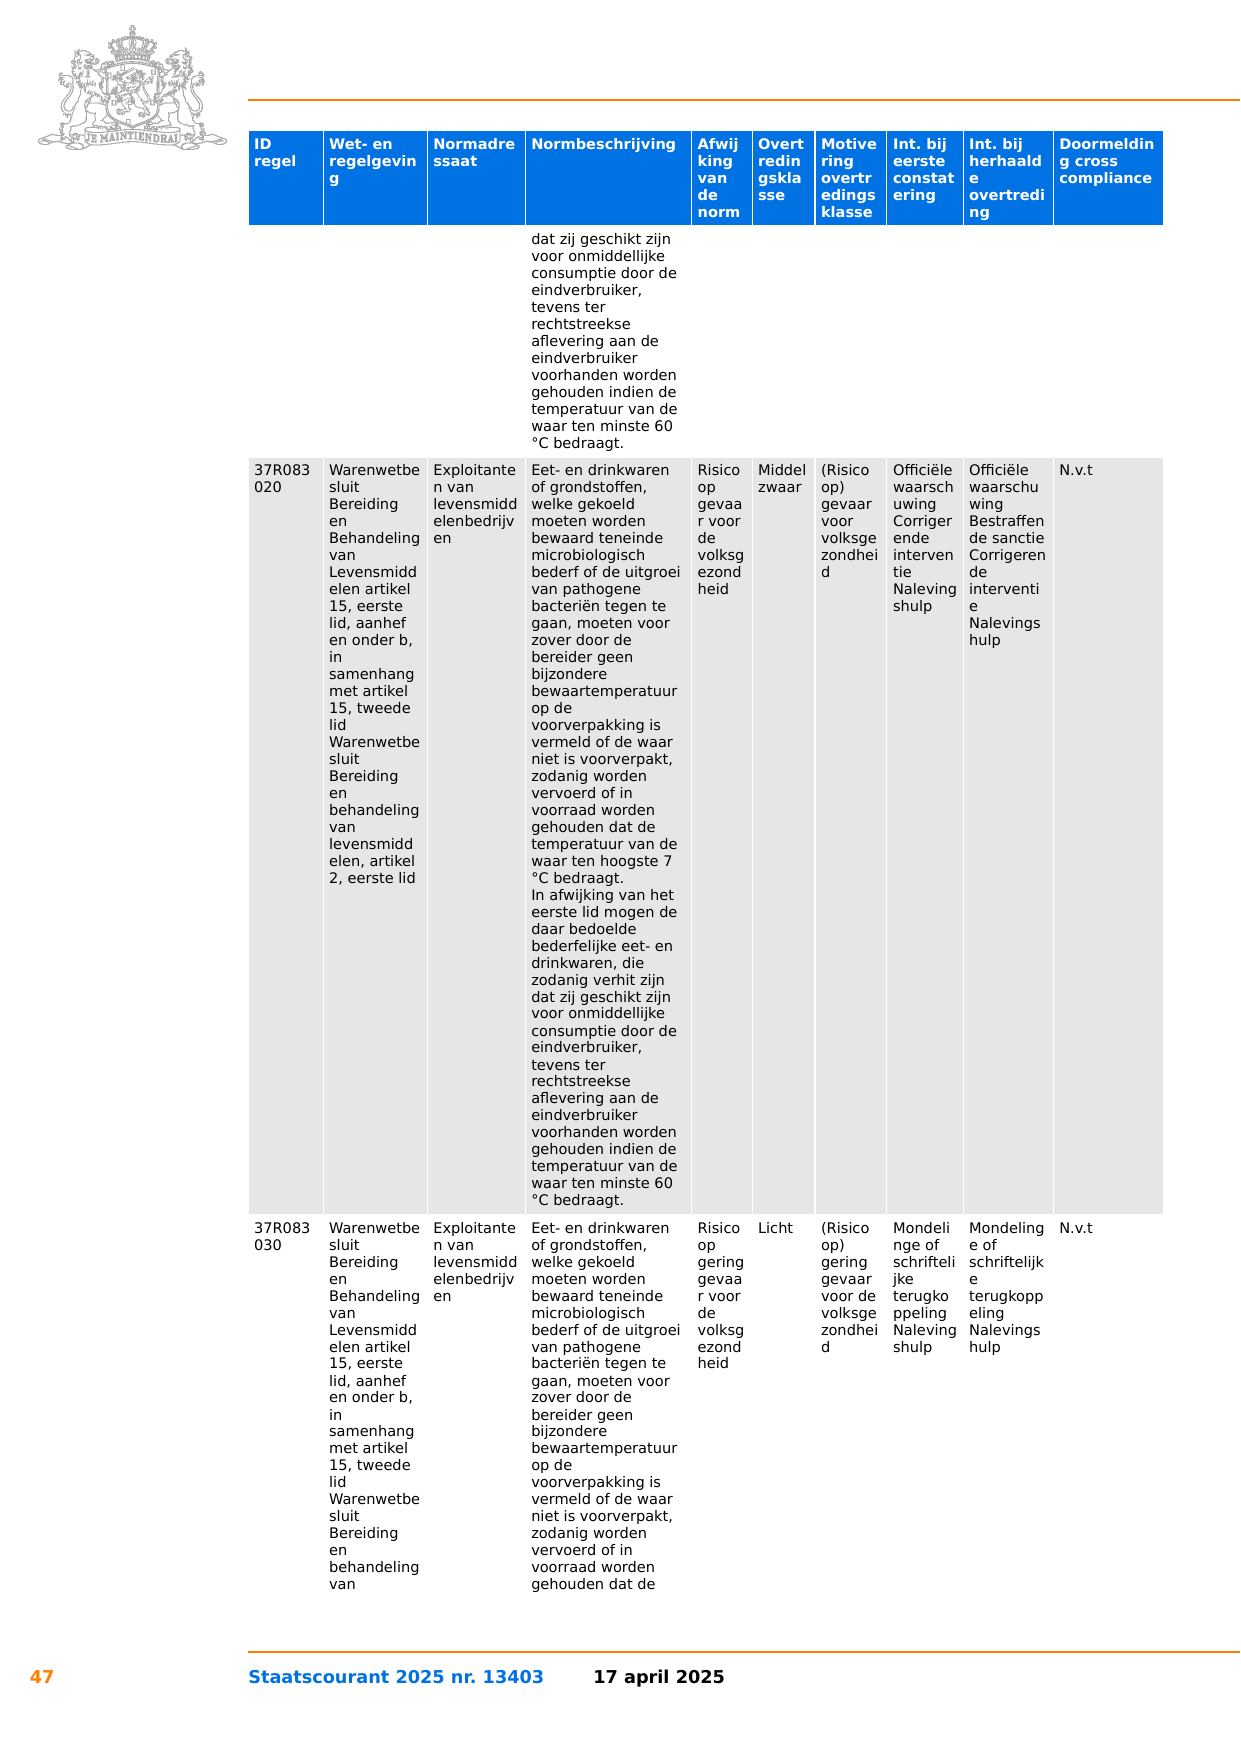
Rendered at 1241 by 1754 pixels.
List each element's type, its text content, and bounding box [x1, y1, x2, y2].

table_cell 37R083020 [249, 458, 323, 1214]
table_cell Exploitanten van levensmiddelenbedrijven [428, 458, 525, 1214]
table_cell Risico op gevaar voor de volksgezondheid [692, 458, 752, 1214]
table_header Int. bij herhaalde overtreding [964, 131, 1053, 225]
table_cell Middelzwaar [753, 458, 814, 1214]
table_cell Warenwetbesluit Bereiding en Behandeling van Levensmiddelen artikel 15, eerste lid, aanhef en onder b, in samenhang met artikel 15, tweede lid Warenwetbesluit Bereiding en behandeling van [324, 1215, 427, 1598]
table_cell Warenwetbesluit Bereiding en Behandeling van Levensmiddelen artikel 15, eerste lid, aanhef en onder b, in samenhang met artikel 15, tweede lid Warenwetbesluit Bereiding en behandeling van levensmiddelen, artikel 2, eerste lid [324, 458, 427, 1214]
table_cell (Risico op) gering gevaar voor de volksgezondheid [816, 1215, 886, 1598]
table_header Doormelding cross compliance [1054, 131, 1163, 225]
table_cell Officiële waarschuwing Bestraffende sanctie Corrigerende interventie Nalevingshulp [964, 458, 1053, 1214]
table_cell [964, 226, 1053, 456]
table_cell [249, 226, 323, 456]
table_cell (Risico op) gevaar voor volksgezondheid [816, 458, 886, 1214]
table_cell 37R083030 [249, 1215, 323, 1598]
table_cell [428, 226, 525, 456]
table_cell N.v.t [1054, 458, 1163, 1214]
table_cell N.v.t [1054, 1215, 1163, 1598]
picture [38, 25, 227, 150]
table_cell [753, 226, 814, 456]
table_cell dat zij geschikt zijn voor onmiddellijke consumptie door de eindverbruiker, tevens ter rechtstreekse aflevering aan de eindverbruiker voorhanden worden gehouden indien de temperatuur van de waar ten minste 60 °C bedraagt. [526, 226, 691, 456]
table_cell Exploitanten van levensmiddelenbedrijven [428, 1215, 525, 1598]
table_cell [324, 226, 427, 456]
table_cell Officiële waarschuwing Corrigerende interventie Nalevingshulp [887, 458, 963, 1214]
table_header Normadressaat [428, 131, 525, 225]
table_header ID regel [249, 131, 323, 225]
table_header Int. bij eerste constatering [887, 131, 963, 225]
table_cell [887, 226, 963, 456]
table_cell [1054, 226, 1163, 456]
table_cell Eet- en drinkwaren of grondstoffen, welke gekoeld moeten worden bewaard teneinde microbiologisch bederf of de uitgroei van pathogene bacteriën tegen te gaan, moeten voor zover door de bereider geen bijzondere bewaartemperatuur op de voorverpakking is vermeld of de waar niet is voorverpakt, zodanig worden vervoerd of in voorraad worden gehouden dat de [526, 1215, 691, 1598]
table_cell [816, 226, 886, 456]
table_cell Mondelinge of schriftelijke terugkoppeling Nalevingshulp [964, 1215, 1053, 1598]
table_header Afwijking van de norm [692, 131, 752, 225]
table_header Wet- en regelgeving [324, 131, 427, 225]
table_cell [692, 226, 752, 456]
table_cell Risico op gering gevaar voor de volksgezondheid [692, 1215, 752, 1598]
table_header Overtredingsklasse [753, 131, 814, 225]
table_cell Licht [753, 1215, 814, 1598]
table_cell Eet- en drinkwaren of grondstoffen, welke gekoeld moeten worden bewaard teneinde microbiologisch bederf of de uitgroei van pathogene bacteriën tegen te gaan, moeten voor zover door de bereider geen bijzondere bewaartemperatuur op de voorverpakking is vermeld of de waar niet is voorverpakt, zodanig worden vervoerd of in voorraad worden gehouden dat de temperatuur van de waar ten hoogste 7 °C bedraagt. In afwijking van het eerste lid mogen de daar bedoelde bederfelijke eet- en drinkwaren, die zodanig verhit zijn dat zij geschikt zijn voor onmiddellijke consumptie door de eindverbruiker, tevens ter rechtstreekse aflevering aan de eindverbruiker voorhanden worden gehouden indien de temperatuur van de waar ten minste 60 °C bedraagt. [526, 458, 691, 1214]
table_header Motivering overtredingsklasse [816, 131, 886, 225]
table_header Normbeschrijving [526, 131, 691, 225]
table_cell Mondelinge of schriftelijke terugkoppeling Nalevingshulp [887, 1215, 963, 1598]
